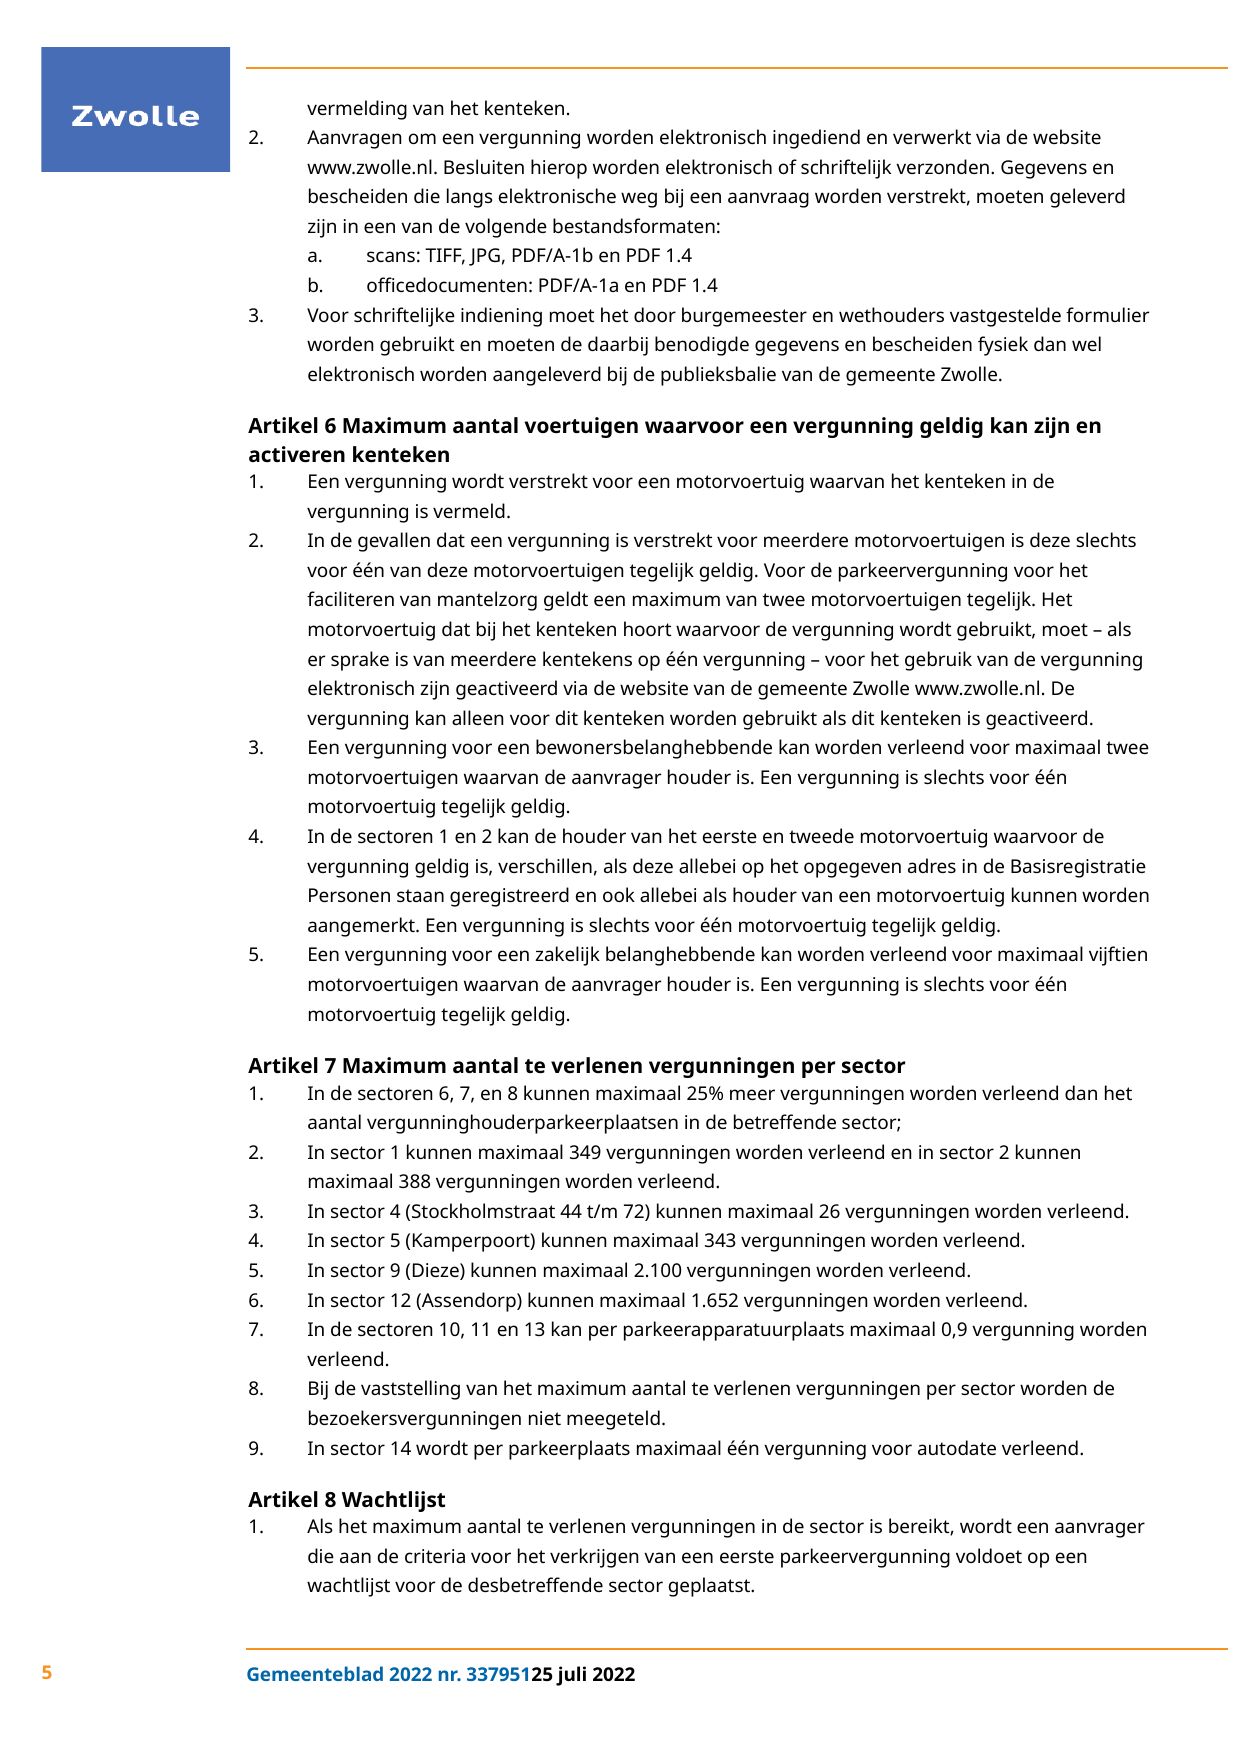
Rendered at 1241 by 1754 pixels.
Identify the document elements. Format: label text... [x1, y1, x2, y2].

list In de gevallen dat een vergunning is verstrekt voor meerdere motorvoertuigen is deze slechts voor één van deze motorvoertuigen tegelijk geldig. Voor de parkeervergunning voor het faciliteren van mantelzorg geldt een maximum van twee motorvoertuigen tegelijk. Het motorvoertuig dat bij het kenteken hoort waarvoor de vergunning wordt gebruikt, moet – als er sprake is van meerdere kentekens op één vergunning – voor het gebruik van de vergunning elektronisch zijn geactiveerd via de website van de gemeente Zwolle www.zwolle.nl. De vergunning kan alleen voor dit kenteken worden gebruikt als dit kenteken is geactiveerd. [248, 527, 1152, 731]
list scans: TIFF, JPG, PDF/A-1b en PDF 1.4 [307, 243, 1152, 268]
list Bij de vaststelling van het maximum aantal te verlenen vergunningen per sector worden de bezoekersvergunningen niet meegeteld. [248, 1376, 1152, 1431]
list In de sectoren 10, 11 en 13 kan per parkeerapparatuurplaats maximaal 0,9 vergunning worden verleend. [248, 1316, 1152, 1372]
text Artikel 6 Maximum aantal voertuigen waarvoor een vergunning geldig kan zijn en activeren kenteken [248, 411, 1152, 468]
list In sector 4 (Stockholmstraat 44 t/m 72) kunnen maximaal 26 vergunningen worden verleend. [248, 1198, 1152, 1224]
list officedocumenten: PDF/A-1a en PDF 1.4 [307, 272, 1152, 298]
list Aanvragen om een vergunning worden elektronisch ingediend en verwerkt via de website www.zwolle.nl. Besluiten hierop worden elektronisch of schriftelijk verzonden. Gegevens en bescheiden die langs elektronische weg bij een aanvraag worden verstrekt, moeten geleverd zijn in een van de volgende bestandsformaten: [248, 124, 1152, 239]
list Een vergunning voor een zakelijk belanghebbende kan worden verleend voor maximaal vijftien motorvoertuigen waarvan de aanvrager houder is. Een vergunning is slechts voor één motorvoertuig tegelijk geldig. [248, 942, 1152, 1027]
list In de sectoren 1 en 2 kan de houder van het eerste en tweede motorvoertuig waarvoor de vergunning geldig is, verschillen, als deze allebei op het opgegeven adres in de Basisregistratie Personen staan geregistreerd en ook allebei als houder van een motorvoertuig kunnen worden aangemerkt. Een vergunning is slechts voor één motorvoertuig tegelijk geldig. [248, 823, 1152, 938]
list In sector 12 (Assendorp) kunnen maximaal 1.652 vergunningen worden verleend. [248, 1287, 1152, 1312]
list In sector 9 (Dieze) kunnen maximaal 2.100 vergunningen worden verleend. [248, 1257, 1152, 1283]
list Een vergunning wordt verstrekt voor een motorvoertuig waarvan het kenteken in de vergunning is vermeld. [248, 468, 1152, 524]
list vermelding van het kenteken. [248, 95, 1152, 121]
list Een vergunning voor een bewonersbelanghebbende kan worden verleend voor maximaal twee motorvoertuigen waarvan de aanvrager houder is. Een vergunning is slechts voor één motorvoertuig tegelijk geldig. [248, 734, 1152, 819]
list Als het maximum aantal te verlenen vergunningen in de sector is bereikt, wordt een aanvrager die aan de criteria voor het verkrijgen van een eerste parkeervergunning voldoet op een wachtlijst voor de desbetreffende sector geplaatst. [248, 1513, 1152, 1598]
text Artikel 7 Maximum aantal te verlenen vergunningen per sector [248, 1051, 1152, 1080]
list In sector 14 wordt per parkeerplaats maximaal één vergunning voor autodate verleend. [248, 1435, 1152, 1460]
list In sector 5 (Kamperpoort) kunnen maximaal 343 vergunningen worden verleend. [248, 1228, 1152, 1253]
text Artikel 8 Wachtlijst [248, 1485, 1152, 1513]
picture [41, 47, 231, 172]
list In de sectoren 6, 7, en 8 kunnen maximaal 25% meer vergunningen worden verleend dan het aantal vergunninghouderparkeerplaatsen in de betreffende sector; [248, 1080, 1152, 1135]
list In sector 1 kunnen maximaal 349 vergunningen worden verleend en in sector 2 kunnen maximaal 388 vergunningen worden verleend. [248, 1139, 1152, 1194]
list Voor schriftelijke indiening moet het door burgemeester en wethouders vastgestelde formulier worden gebruikt en moeten de daarbij benodigde gegevens en bescheiden fysiek dan wel elektronisch worden aangeleverd bij de publieksbalie van de gemeente Zwolle. [248, 302, 1152, 387]
